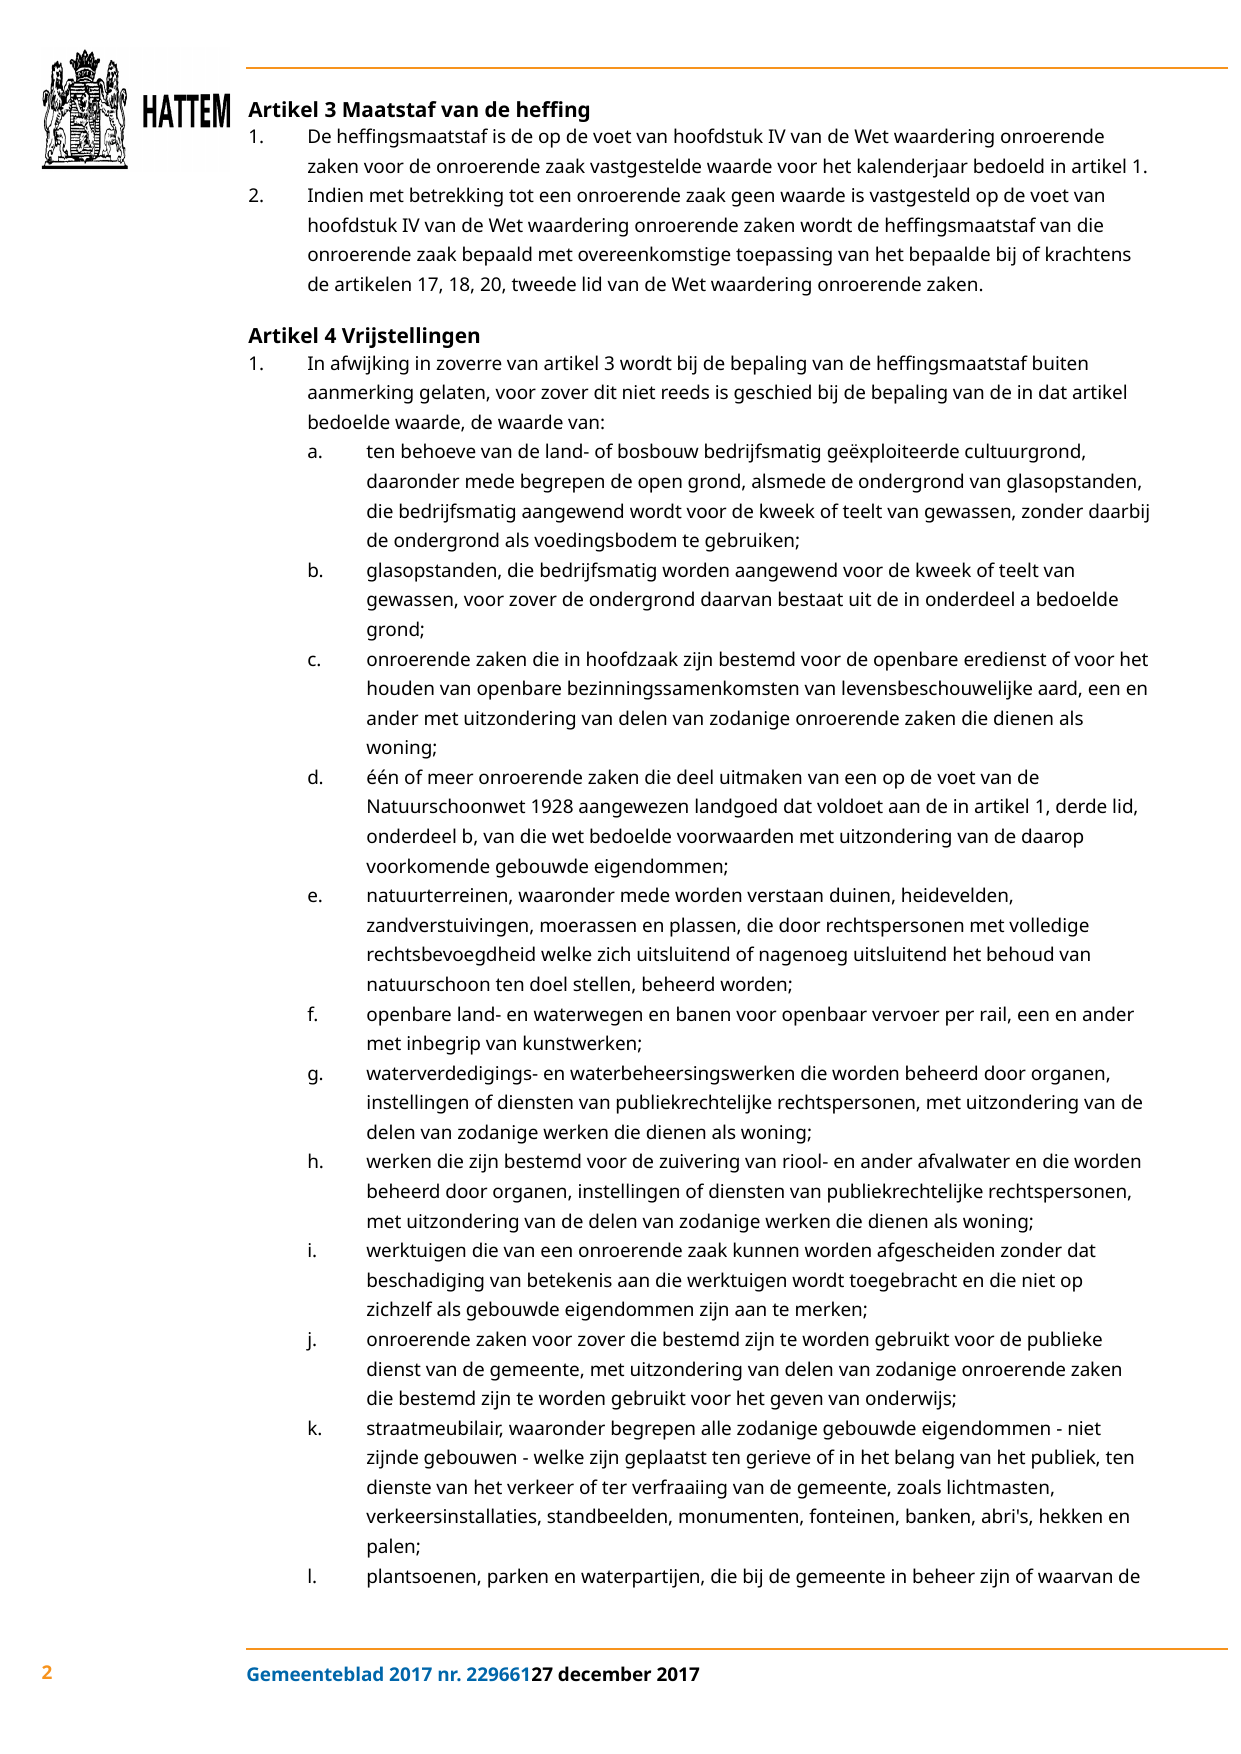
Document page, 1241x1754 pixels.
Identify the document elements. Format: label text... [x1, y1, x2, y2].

list werktuigen die van een onroerende zaak kunnen worden afgescheiden zonder dat beschadiging van betekenis aan die werktuigen wordt toegebracht en die niet op zichzelf als gebouwde eigendommen zijn aan te merken; [307, 1237, 1152, 1322]
text Artikel 4 Vrijstellingen [248, 322, 1152, 350]
list Indien met betrekking tot een onroerende zaak geen waarde is vastgesteld op de voet van hoofdstuk IV van de Wet waardering onroerende zaken wordt de heffingsmaatstaf van die onroerende zaak bepaald met overeenkomstige toepassing van het bepaalde bij of krachtens de artikelen 17, 18, 20, tweede lid van de Wet waardering onroerende zaken. [248, 182, 1152, 297]
list één of meer onroerende zaken die deel uitmaken van een op de voet van de Natuurschoonwet 1928 aangewezen landgoed dat voldoet aan de in artikel 1, derde lid, onderdeel b, van die wet bedoelde voorwaarden met uitzondering van de daarop voorkomende gebouwde eigendommen; [307, 764, 1152, 879]
list werken die zijn bestemd voor de zuivering van riool- en ander afvalwater en die worden beheerd door organen, instellingen of diensten van publiekrechtelijke rechtspersonen, met uitzondering van de delen van zodanige werken die dienen als woning; [307, 1149, 1152, 1234]
list plantsoenen, parken en waterpartijen, die bij de gemeente in beheer zijn of waarvan de [307, 1563, 1152, 1589]
list glasopstanden, die bedrijfsmatig worden aangewend voor de kweek of teelt van gewassen, voor zover de ondergrond daarvan bestaat uit de in onderdeel a bedoelde grond; [307, 557, 1152, 642]
text Artikel 3 Maatstaf van de heffing [248, 95, 1152, 123]
list ten behoeve van de land- of bosbouw bedrijfsmatig geëxploiteerde cultuurgrond, daaronder mede begrepen de open grond, alsmede de ondergrond van glasopstanden, die bedrijfsmatig aangewend wordt voor de kweek of teelt van gewassen, zonder daarbij de ondergrond als voedingsbodem te gebruiken; [307, 439, 1152, 553]
list straatmeubilair, waaronder begrepen alle zodanige gebouwde eigendommen - niet zijnde gebouwen - welke zijn geplaatst ten gerieve of in het belang van het publiek, ten dienste van het verkeer of ter verfraaiing van de gemeente, zoals lichtmasten, verkeersinstallaties, standbeelden, monumenten, fonteinen, banken, abri's, hekken en palen; [307, 1415, 1152, 1559]
list openbare land- en waterwegen en banen voor openbaar vervoer per rail, een en ander met inbegrip van kunstwerken; [307, 1001, 1152, 1056]
list onroerende zaken die in hoofdzaak zijn bestemd voor de openbare eredienst of voor het houden van openbare bezinningssamenkomsten van levensbeschouwelijke aard, een en ander met uitzondering van delen van zodanige onroerende zaken die dienen als woning; [307, 646, 1152, 760]
list waterverdedigings- en waterbeheersingswerken die worden beheerd door organen, instellingen of diensten van publiekrechtelijke rechtspersonen, met uitzondering van de delen van zodanige werken die dienen als woning; [307, 1060, 1152, 1145]
list De heffingsmaatstaf is de op de voet van hoofdstuk IV van de Wet waardering onroerende zaken voor de onroerende zaak vastgestelde waarde voor het kalenderjaar bedoeld in artikel 1. [248, 123, 1152, 178]
list onroerende zaken voor zover die bestemd zijn te worden gebruikt voor de publieke dienst van de gemeente, met uitzondering van delen van zodanige onroerende zaken die bestemd zijn te worden gebruikt voor het geven van onderwijs; [307, 1326, 1152, 1411]
list In afwijking in zoverre van artikel 3 wordt bij de bepaling van de heffingsmaatstaf buiten aanmerking gelaten, voor zover dit niet reeds is geschied bij de bepaling van de in dat artikel bedoelde waarde, de waarde van: [248, 350, 1152, 435]
picture [41, 47, 231, 172]
list natuurterreinen, waaronder mede worden verstaan duinen, heidevelden, zandverstuivingen, moerassen en plassen, die door rechtspersonen met volledige rechtsbevoegdheid welke zich uitsluitend of nagenoeg uitsluitend het behoud van natuurschoon ten doel stellen, beheerd worden; [307, 882, 1152, 997]
